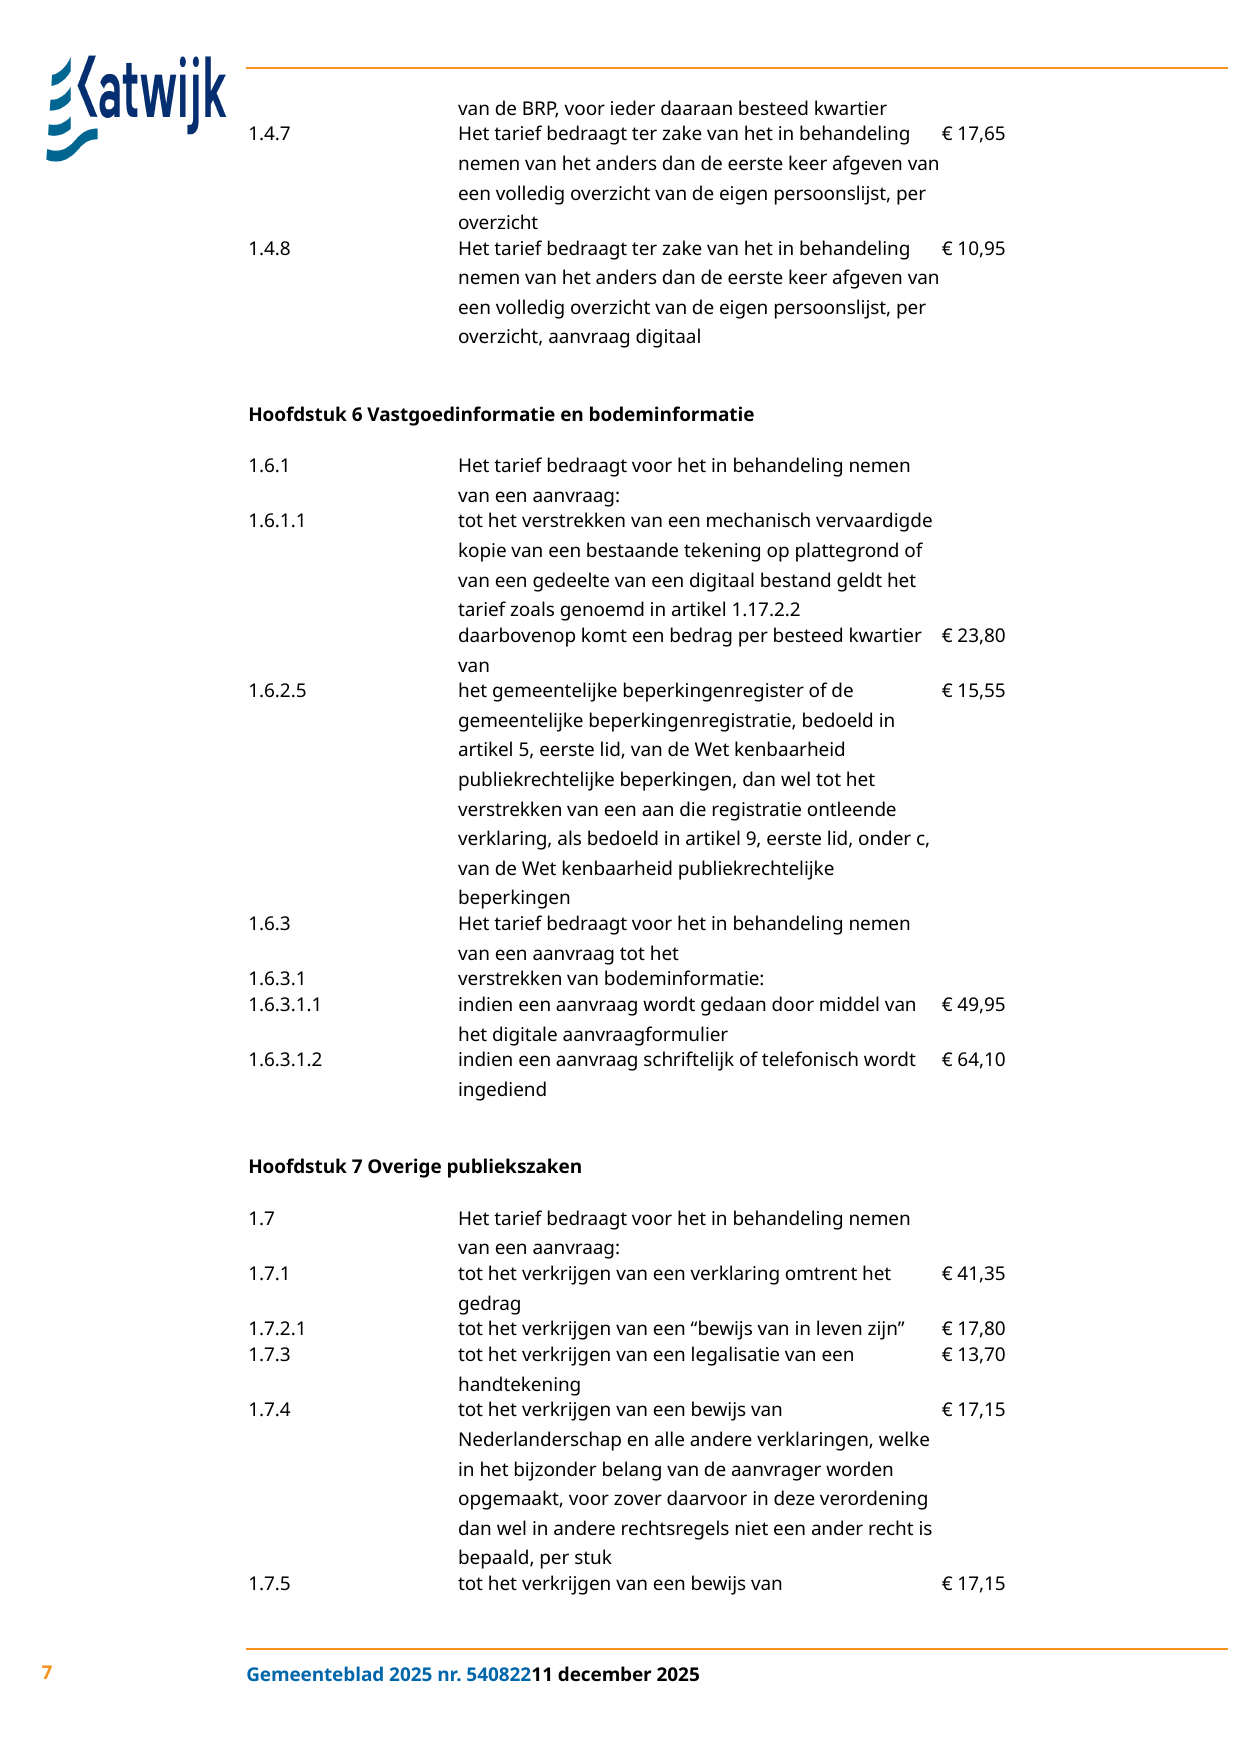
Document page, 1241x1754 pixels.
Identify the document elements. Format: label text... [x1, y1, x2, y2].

table_cell [942, 910, 1152, 966]
table_cell [248, 95, 458, 121]
table_cell 1.6.3.1.1 [248, 991, 458, 1047]
table_cell € 17,15 [942, 1397, 1152, 1570]
table_cell 1.6.3.1.2 [248, 1047, 458, 1102]
table_cell [942, 966, 1152, 991]
table_cell [458, 427, 942, 452]
table_cell Het tarief bedraagt voor het in behandeling nemen van een aanvraag: [458, 453, 942, 508]
table_cell € 64,10 [942, 1047, 1152, 1102]
table_cell [942, 508, 1152, 622]
table_cell 1.7.5 [248, 1570, 458, 1596]
table_cell [942, 95, 1152, 121]
table_cell van de BRP, voor ieder daaraan besteed kwartier [458, 95, 942, 121]
table_cell 1.4.7 [248, 121, 458, 235]
table_cell tot het verkrijgen van een bewijs van Nederlanderschap en alle andere verklaringen, welke in het bijzonder belang van de aanvrager worden opgemaakt, voor zover daarvoor in deze verordening dan wel in andere rechtsregels niet een ander recht is bepaald, per stuk [458, 1397, 942, 1570]
table_cell tot het verkrijgen van een bewijs van [458, 1570, 942, 1596]
table_cell [942, 427, 1152, 452]
table_cell 1.4.8 [248, 235, 458, 349]
table_cell Het tarief bedraagt voor het in behandeling nemen van een aanvraag tot het [458, 910, 942, 966]
picture [41, 47, 231, 172]
table_cell [942, 453, 1152, 508]
table_cell verstrekken van bodeminformatie: [458, 966, 942, 991]
table_cell het gemeentelijke beperkingenregister of de gemeentelijke beperkingenregistratie, bedoeld in artikel 5, eerste lid, van de Wet kenbaarheid publiekrechtelijke beperkingen, dan wel tot het verstrekken van een aan die registratie ontleende verklaring, als bedoeld in artikel 9, eerste lid, onder c, van de Wet kenbaarheid publiekrechtelijke beperkingen [458, 678, 942, 910]
table_cell [248, 350, 458, 375]
table_cell [942, 1102, 1152, 1128]
table_cell [942, 375, 1152, 401]
table_cell 1.6.3 [248, 910, 458, 966]
table_cell € 23,80 [942, 622, 1152, 677]
table_cell [248, 1128, 458, 1153]
table_cell [942, 401, 1152, 427]
table_cell tot het verkrijgen van een legalisatie van een handtekening [458, 1341, 942, 1397]
table_cell [942, 1128, 1152, 1153]
table_cell [942, 1179, 1152, 1205]
table_cell [248, 375, 458, 401]
table_cell Hoofdstuk 7 Overige publiekszaken [248, 1154, 942, 1179]
table_cell € 13,70 [942, 1341, 1152, 1397]
table_cell Het tarief bedraagt voor het in behandeling nemen van een aanvraag: [458, 1205, 942, 1260]
table_cell [458, 1102, 942, 1128]
table_cell [458, 375, 942, 401]
table_cell € 41,35 [942, 1260, 1152, 1316]
table_cell tot het verstrekken van een mechanisch vervaardigde kopie van een bestaande tekening op plattegrond of van een gedeelte van een digitaal bestand geldt het tarief zoals genoemd in artikel 1.17.2.2 [458, 508, 942, 622]
table_cell [248, 1179, 942, 1205]
table_cell Het tarief bedraagt ter zake van het in behandeling nemen van het anders dan de eerste keer afgeven van een volledig overzicht van de eigen persoonslijst, per overzicht [458, 121, 942, 235]
table_cell [248, 1102, 458, 1128]
table_cell 1.7.1 [248, 1260, 458, 1316]
table_cell 1.7.4 [248, 1397, 458, 1570]
table_cell [942, 1154, 1152, 1179]
table_cell [458, 350, 942, 375]
table_cell indien een aanvraag wordt gedaan door middel van het digitale aanvraagformulier [458, 991, 942, 1047]
table_cell € 49,95 [942, 991, 1152, 1047]
table_cell [942, 1205, 1152, 1260]
table_cell [942, 350, 1152, 375]
table_cell 1.6.3.1 [248, 966, 458, 991]
table_cell € 10,95 [942, 235, 1152, 349]
table_cell € 17,80 [942, 1316, 1152, 1341]
table_cell Hoofdstuk 6 Vastgoedinformatie en bodeminformatie [248, 401, 942, 427]
table_cell Het tarief bedraagt ter zake van het in behandeling nemen van het anders dan de eerste keer afgeven van een volledig overzicht van de eigen persoonslijst, per overzicht, aanvraag digitaal [458, 235, 942, 349]
table_cell € 17,15 [942, 1570, 1152, 1596]
table_cell 1.6.2.5 [248, 678, 458, 910]
table_cell [248, 427, 458, 452]
table_cell € 17,65 [942, 121, 1152, 235]
table_cell tot het verkrijgen van een “bewijs van in leven zijn” [458, 1316, 942, 1341]
table_cell daarbovenop komt een bedrag per besteed kwartier van [458, 622, 942, 677]
table_cell 1.7.2.1 [248, 1316, 458, 1341]
table_cell [248, 622, 458, 677]
table_cell € 15,55 [942, 678, 1152, 910]
table_cell [458, 1128, 942, 1153]
table_cell 1.6.1.1 [248, 508, 458, 622]
table_cell indien een aanvraag schriftelijk of telefonisch wordt ingediend [458, 1047, 942, 1102]
table_cell 1.7.3 [248, 1341, 458, 1397]
table_cell tot het verkrijgen van een verklaring omtrent het gedrag [458, 1260, 942, 1316]
table_cell 1.7 [248, 1205, 458, 1260]
table_cell 1.6.1 [248, 453, 458, 508]
